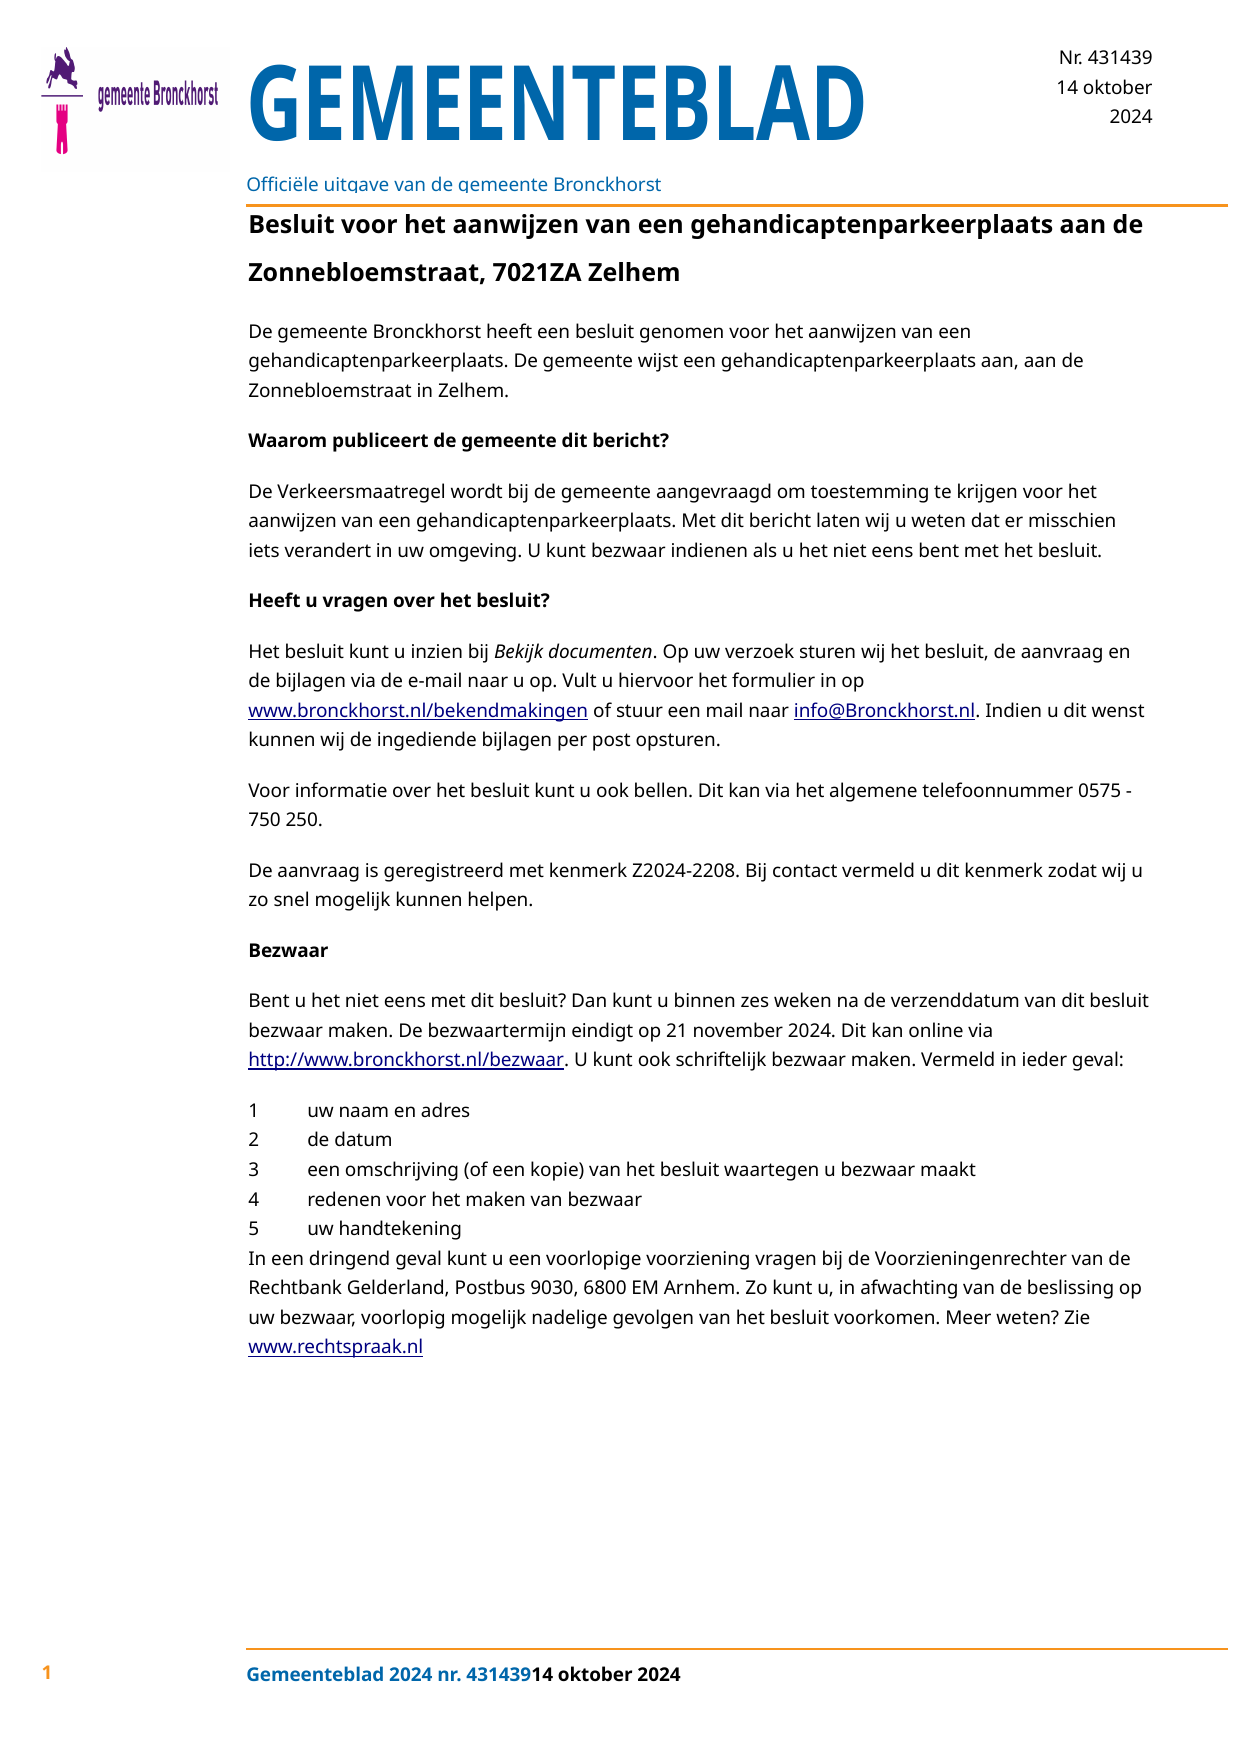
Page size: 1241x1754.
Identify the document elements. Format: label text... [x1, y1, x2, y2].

text De aanvraag is geregistreerd met kenmerk Z2024-2208. Bij contact vermeld u dit kenmerk zodat wij u zo snel mogelijk kunnen helpen. [248, 857, 1152, 912]
text In een dringend geval kunt u een voorlopige voorziening vragen bij de Voorzieningenrechter van de Rechtbank Gelderland, Postbus 9030, 6800 EM Arnhem. Zo kunt u, in afwachting van de beslissing op uw bezwaar, voorlopig mogelijk nadelige gevolgen van het besluit voorkomen. Meer weten? Zie www.rechtspraak.nl [248, 1245, 1152, 1359]
text Bent u het niet eens met dit besluit? Dan kunt u binnen zes weken na de verzenddatum van dit besluit bezwaar maken. De bezwaartermijn eindigt op 21 november 2024. Dit kan online via http://www.bronckhorst.nl/bezwaar. U kunt ook schriftelijk bezwaar maken. Vermeld in ieder geval: [248, 987, 1152, 1072]
list de datum [248, 1127, 1152, 1152]
text Het besluit kunt u inzien bij Bekijk documenten. Op uw verzoek sturen wij het besluit, de aanvraag en de bijlagen via de e-mail naar u op. Vult u hiervoor het formulier in op www.bronckhorst.nl/bekendmakingen of stuur een mail naar info@Bronckhorst.nl. Indien u dit wenst kunnen wij de ingediende bijlagen per post opsturen. [248, 638, 1152, 752]
text Heeft u vragen over het besluit? [248, 587, 1152, 613]
text De gemeente Bronckhorst heeft een besluit genomen voor het aanwijzen van een gehandicaptenparkeerplaats. De gemeente wijst een gehandicaptenparkeerplaats aan, aan de Zonnebloemstraat in Zelhem. [248, 318, 1152, 403]
text Voor informatie over het besluit kunt u ook bellen. Dit kan via het algemene telefoonnummer 0575 - 750 250. [248, 777, 1152, 832]
list een omschrijving (of een kopie) van het besluit waartegen u bezwaar maakt [248, 1156, 1152, 1182]
picture [41, 47, 231, 172]
text Waarom publiceert de gemeente dit bericht? [248, 427, 1152, 453]
text Besluit voor het aanwijzen van een gehandicaptenparkeerplaats aan de Zonnebloemstraat, 7021ZA Zelhem [248, 207, 1152, 288]
list uw naam en adres [248, 1097, 1152, 1123]
text De Verkeersmaatregel wordt bij de gemeente aangevraagd om toestemming te krijgen voor het aanwijzen van een gehandicaptenparkeerplaats. Met dit bericht laten wij u weten dat er misschien iets verandert in uw omgeving. U kunt bezwaar indienen als u het niet eens bent met het besluit. [248, 478, 1152, 563]
text Bezwaar [248, 937, 1152, 963]
list redenen voor het maken van bezwaar [248, 1186, 1152, 1212]
list uw handtekening [248, 1215, 1152, 1241]
